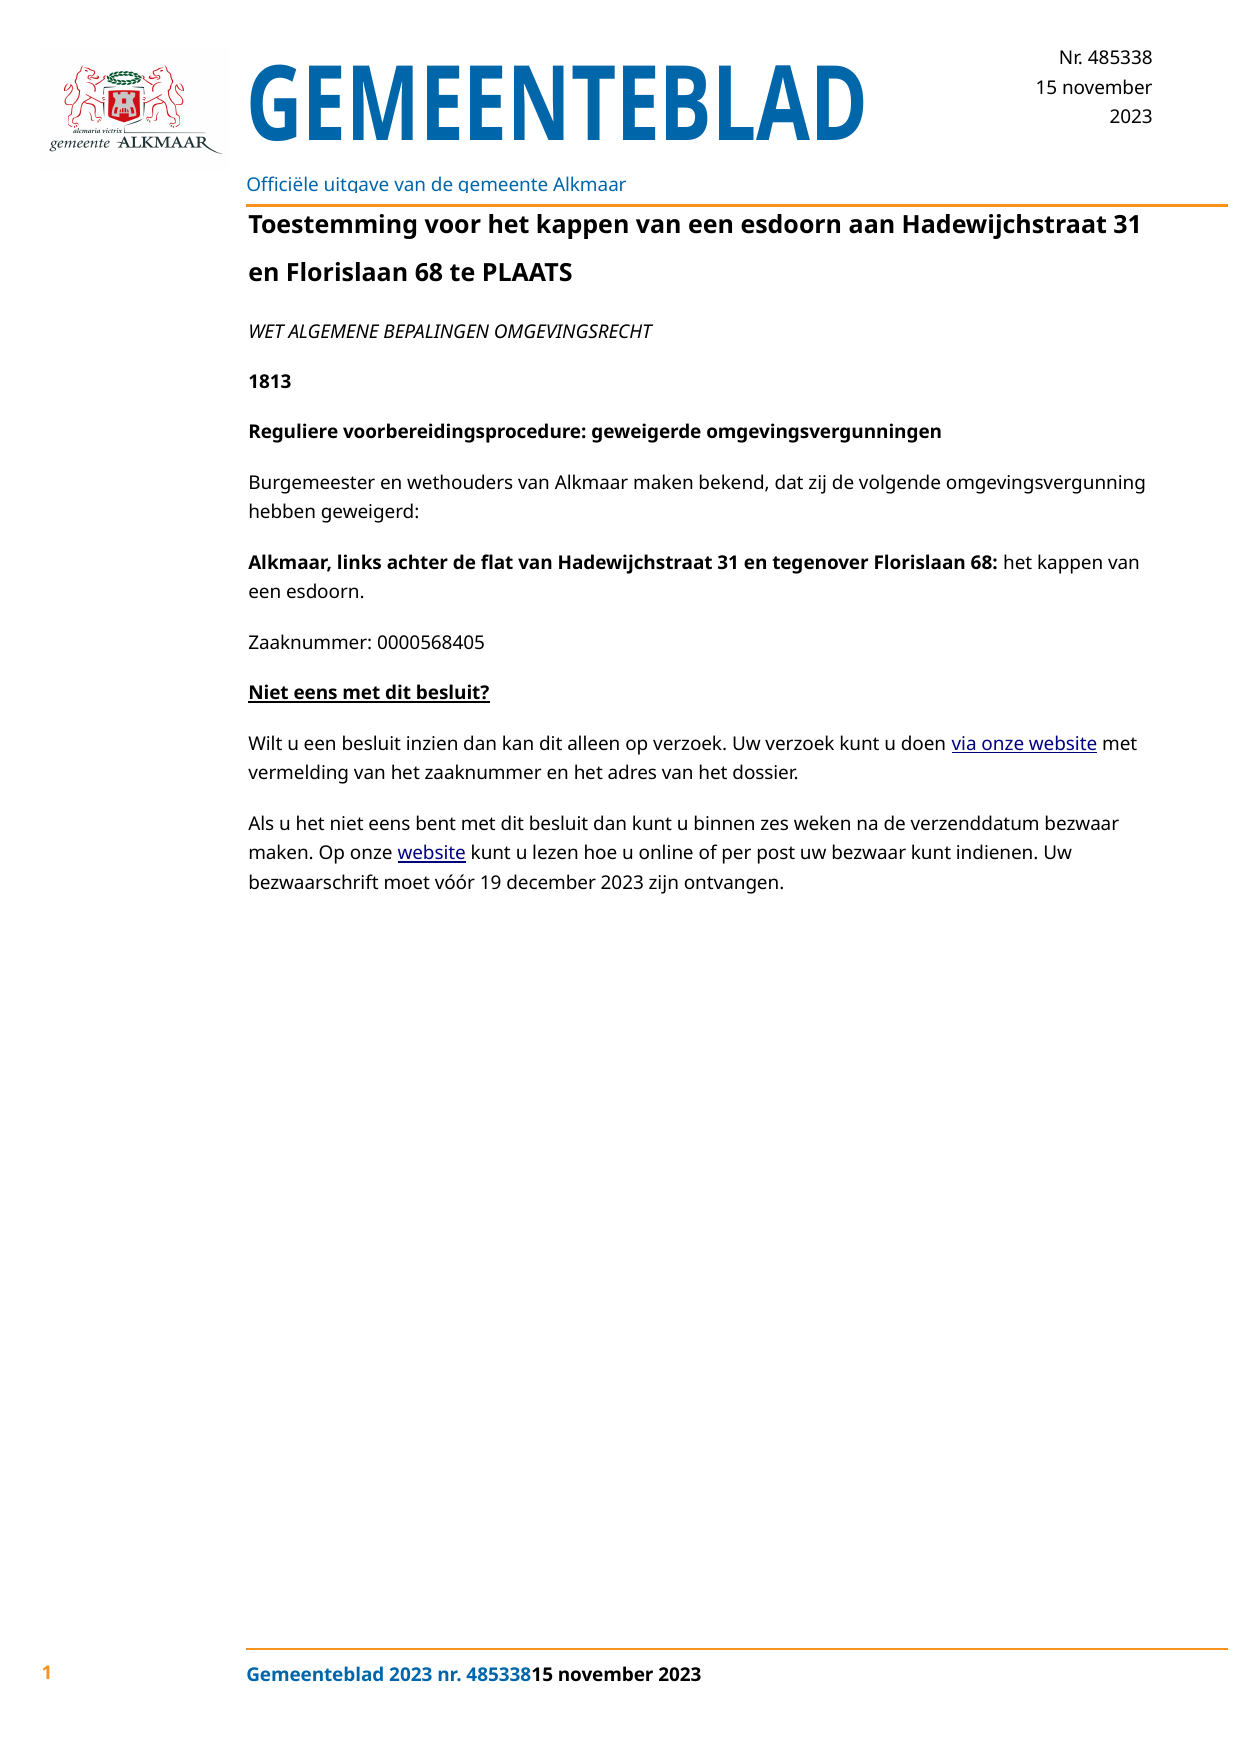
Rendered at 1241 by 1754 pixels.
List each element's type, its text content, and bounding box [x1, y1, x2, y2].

text Reguliere voorbereidingsprocedure: geweigerde omgevingsvergunningen [248, 419, 1152, 444]
text Toestemming voor het kappen van een esdoorn aan Hadewijchstraat 31 en Florislaan 68 te PLAATS [248, 207, 1152, 288]
text Alkmaar, links achter de flat van Hadewijchstraat 31 en tegenover Florislaan 68: het kappen van een esdoorn. [248, 549, 1152, 604]
text 1813 [248, 368, 1152, 394]
text Niet eens met dit besluit? [248, 679, 1152, 705]
picture [41, 47, 231, 172]
text Als u het niet eens bent met dit besluit dan kunt u binnen zes weken na de verzenddatum bezwaar maken. Op onze website kunt u lezen hoe u online of per post uw bezwaar kunt indienen. Uw bezwaarschrift moet vóór 19 december 2023 zijn ontvangen. [248, 810, 1152, 895]
text Zaaknummer: 0000568405 [248, 629, 1152, 655]
text WET ALGEMENE BEPALINGEN OMGEVINGSRECHT [248, 318, 1152, 344]
text Burgemeester en wethouders van Alkmaar maken bekend, dat zij de volgende omgevingsvergunning hebben geweigerd: [248, 469, 1152, 524]
text Wilt u een besluit inzien dan kan dit alleen op verzoek. Uw verzoek kunt u doen via onze website met vermelding van het zaaknummer en het adres van het dossier. [248, 730, 1152, 785]
